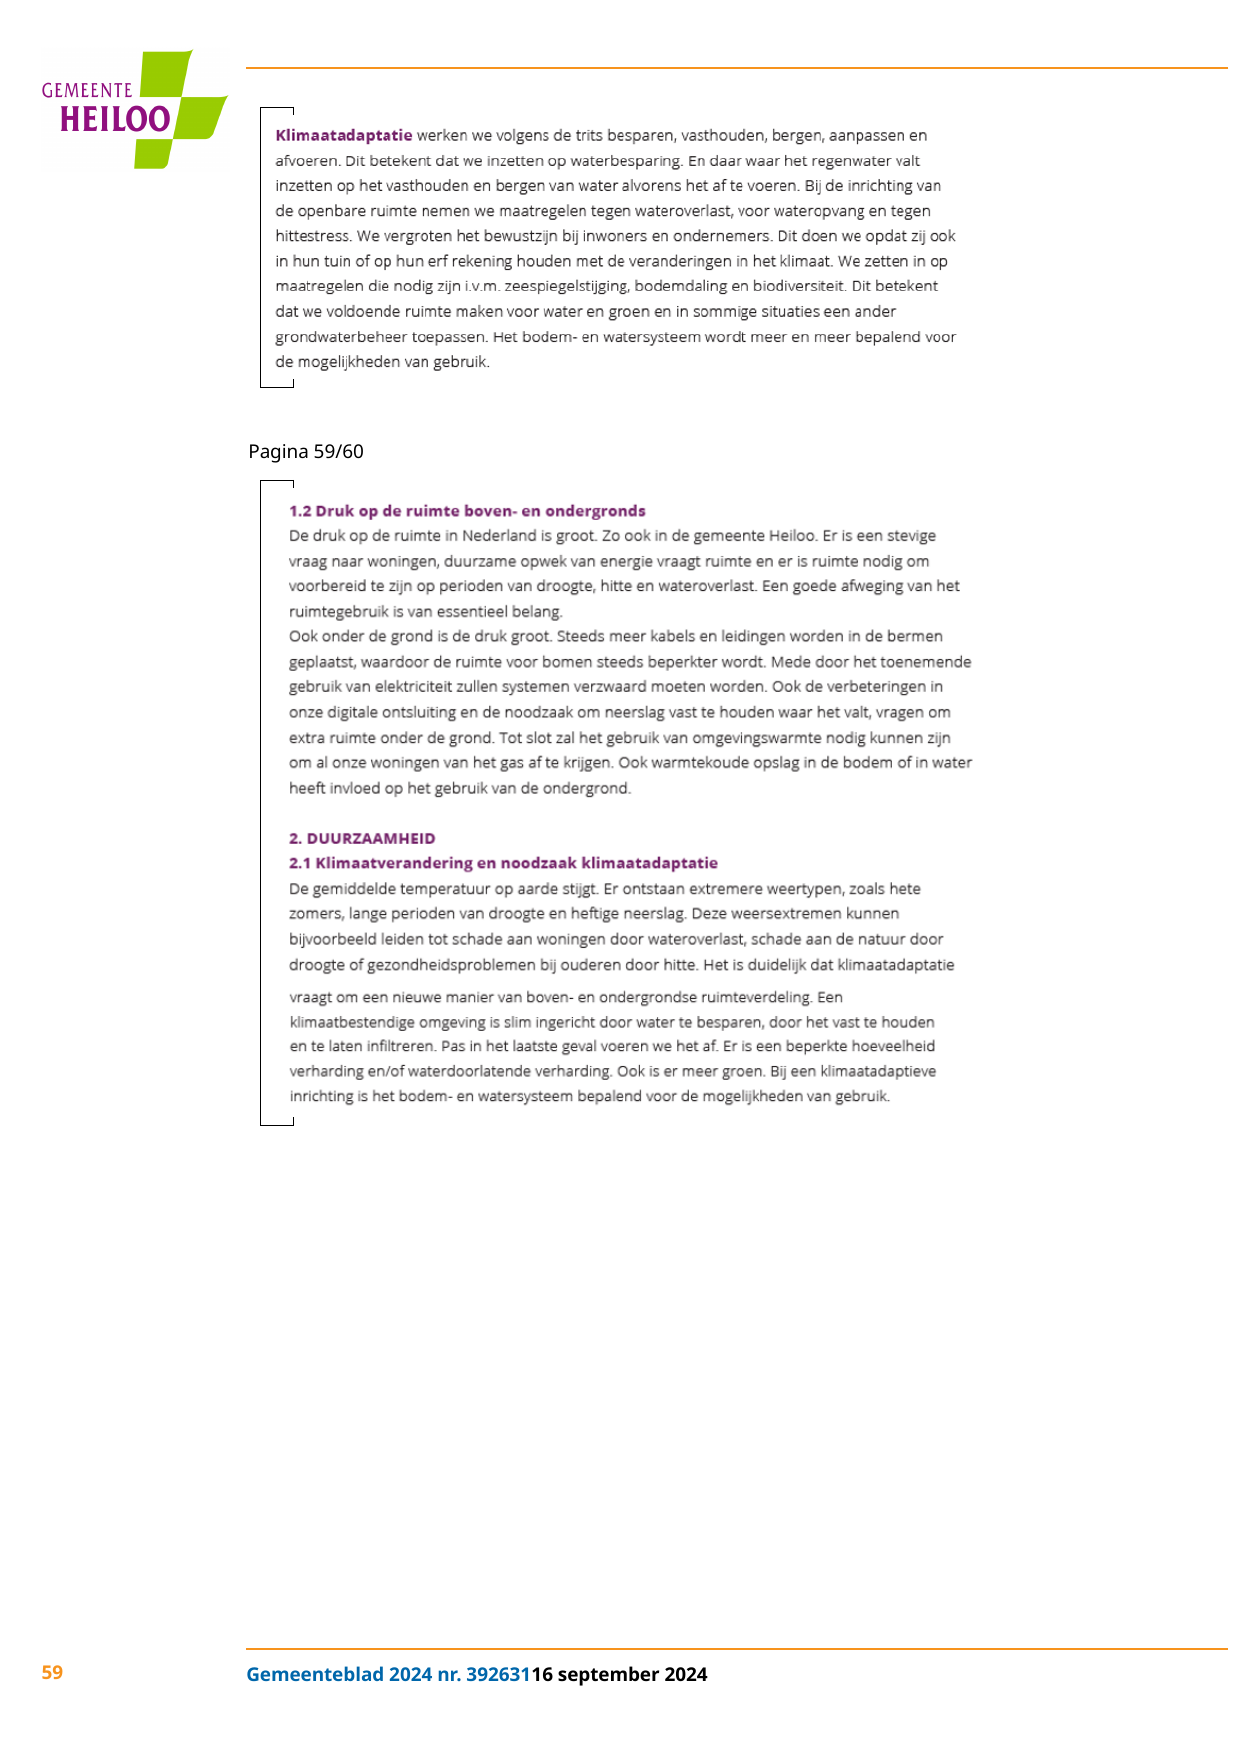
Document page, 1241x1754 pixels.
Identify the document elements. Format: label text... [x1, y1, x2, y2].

picture [41, 47, 231, 172]
text Pagina 59/60 [248, 438, 1152, 464]
picture [268, 115, 978, 379]
picture [268, 488, 978, 1117]
